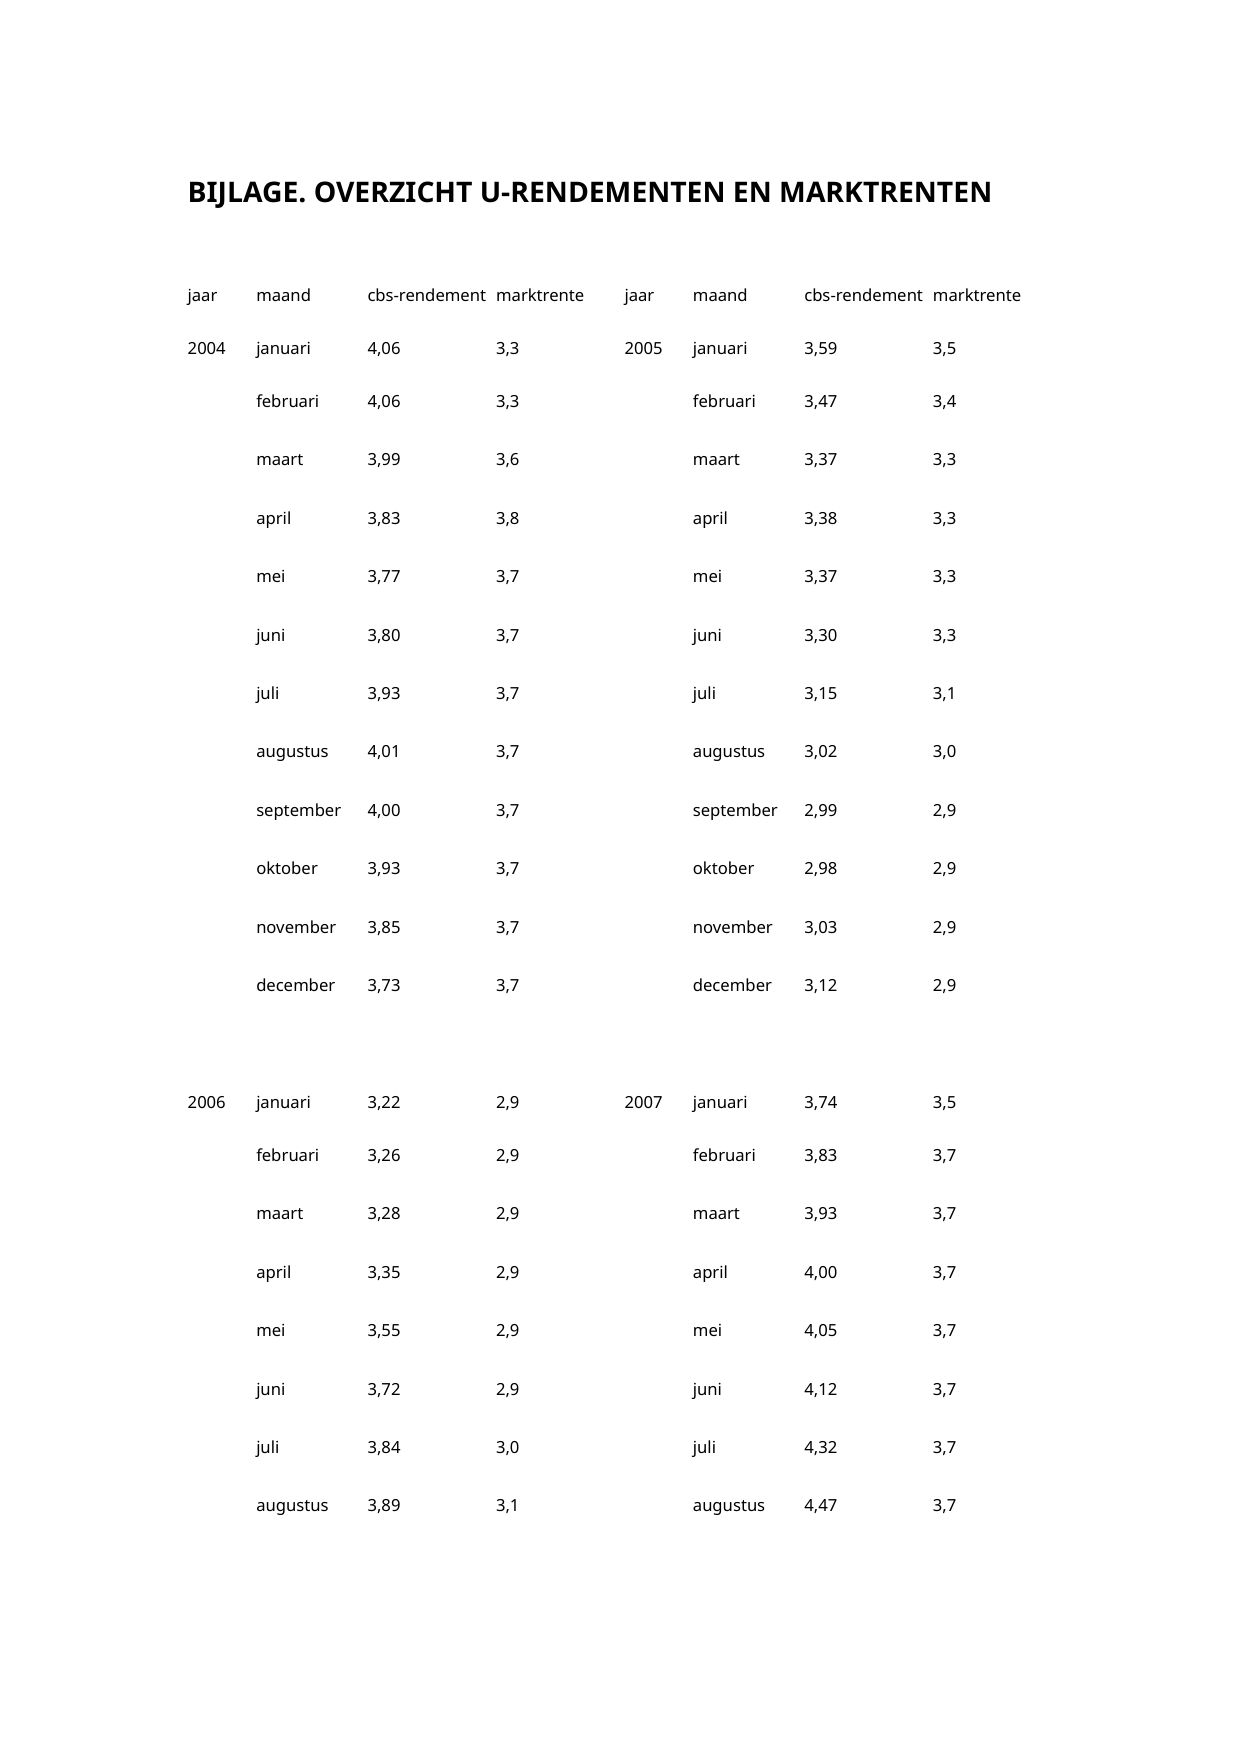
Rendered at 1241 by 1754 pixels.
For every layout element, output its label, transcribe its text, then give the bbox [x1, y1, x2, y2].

table_cell [188, 740, 256, 798]
table_cell 3,93 [804, 1202, 933, 1260]
table_cell 3,83 [804, 1144, 933, 1202]
table_cell [624, 448, 693, 506]
table_cell [188, 623, 256, 682]
table_cell [188, 506, 256, 565]
table_cell februari [693, 1144, 804, 1202]
table_cell 3,7 [933, 1144, 1053, 1202]
table_cell 3,5 [933, 337, 1053, 389]
table_cell 3,8 [496, 506, 624, 565]
table_cell 2004 [188, 337, 256, 389]
table_cell 3,7 [933, 1494, 1053, 1552]
table_cell juni [693, 623, 804, 682]
table_cell [624, 740, 693, 798]
table_cell 3,84 [367, 1436, 496, 1494]
table_cell mei [256, 565, 367, 623]
table_cell [624, 565, 693, 623]
table_cell 3,28 [367, 1202, 496, 1260]
table_cell juli [693, 1436, 804, 1494]
table_cell januari [256, 1091, 367, 1143]
table_cell 3,7 [496, 915, 624, 974]
table_cell 3,7 [496, 565, 624, 623]
table_cell 3,0 [496, 1436, 624, 1494]
table_cell 2,9 [933, 799, 1053, 857]
table_cell 3,3 [933, 506, 1053, 565]
table_cell 3,93 [367, 682, 496, 740]
table_cell [188, 1319, 256, 1377]
table_cell [496, 1032, 624, 1091]
table_cell [188, 799, 256, 857]
table_cell november [256, 915, 367, 974]
table_cell [624, 1144, 693, 1202]
table_cell 3,38 [804, 506, 933, 565]
table_cell februari [693, 390, 804, 448]
table_cell augustus [693, 740, 804, 798]
table_cell 3,26 [367, 1144, 496, 1202]
table_cell [367, 1032, 496, 1091]
table_cell 4,05 [804, 1319, 933, 1377]
table_header cbs-rendement [804, 284, 933, 337]
table_cell januari [693, 337, 804, 389]
table_cell [188, 448, 256, 506]
table_cell [624, 857, 693, 915]
table_cell januari [256, 337, 367, 389]
table_cell 3,1 [933, 682, 1053, 740]
table_cell 4,32 [804, 1436, 933, 1494]
table_cell 2,9 [496, 1091, 624, 1143]
table_cell 3,89 [367, 1494, 496, 1552]
table_cell september [256, 799, 367, 857]
table_cell 3,6 [496, 448, 624, 506]
table_cell 4,01 [367, 740, 496, 798]
table_cell april [256, 1260, 367, 1319]
table_cell [624, 1436, 693, 1494]
table_cell 3,74 [804, 1091, 933, 1143]
table_cell [188, 974, 256, 1032]
table_cell 3,0 [933, 740, 1053, 798]
table_cell 3,02 [804, 740, 933, 798]
table_cell 3,5 [933, 1091, 1053, 1143]
table_cell april [693, 506, 804, 565]
table_cell 3,85 [367, 915, 496, 974]
table_cell juni [256, 1377, 367, 1436]
table_cell [188, 857, 256, 915]
table_cell juni [693, 1377, 804, 1436]
table_cell juli [693, 682, 804, 740]
table_cell [188, 915, 256, 974]
table_cell 3,7 [933, 1377, 1053, 1436]
table_cell 2,98 [804, 857, 933, 915]
table_cell 3,7 [496, 682, 624, 740]
table_cell [188, 1032, 256, 1091]
table_cell 3,77 [367, 565, 496, 623]
table_cell [624, 1319, 693, 1377]
table_cell [624, 799, 693, 857]
table_cell [624, 1377, 693, 1436]
table_cell 2,9 [496, 1144, 624, 1202]
table_cell [624, 682, 693, 740]
table_cell [624, 915, 693, 974]
table_cell 3,73 [367, 974, 496, 1032]
table_cell juli [256, 682, 367, 740]
table_cell 3,7 [496, 740, 624, 798]
table_cell 2,9 [933, 974, 1053, 1032]
table_cell [624, 1202, 693, 1260]
table_cell maart [693, 1202, 804, 1260]
table_cell 2,9 [496, 1260, 624, 1319]
table_cell december [256, 974, 367, 1032]
table_cell 2,9 [933, 857, 1053, 915]
table_cell [188, 565, 256, 623]
table_cell [624, 506, 693, 565]
table_header jaar [188, 284, 256, 337]
table_cell [256, 1032, 367, 1091]
table_cell 2,9 [933, 915, 1053, 974]
table_cell juni [256, 623, 367, 682]
table_cell 3,3 [496, 337, 624, 389]
table_cell 2007 [624, 1091, 693, 1143]
table_cell [804, 1032, 933, 1091]
table_cell [188, 682, 256, 740]
table_cell augustus [256, 740, 367, 798]
table_cell 3,03 [804, 915, 933, 974]
table_cell oktober [256, 857, 367, 915]
table_cell 2006 [188, 1091, 256, 1143]
table_cell 3,99 [367, 448, 496, 506]
table_cell 3,3 [933, 565, 1053, 623]
table_cell [624, 390, 693, 448]
table_cell 3,80 [367, 623, 496, 682]
table_cell 3,7 [933, 1260, 1053, 1319]
table_cell 2,9 [496, 1377, 624, 1436]
table_cell [188, 1202, 256, 1260]
table_cell [188, 1494, 256, 1552]
table_cell 3,37 [804, 565, 933, 623]
table_cell 3,47 [804, 390, 933, 448]
table_cell 3,35 [367, 1260, 496, 1319]
table_cell 3,1 [496, 1494, 624, 1552]
table_cell 3,30 [804, 623, 933, 682]
table_cell april [693, 1260, 804, 1319]
table_cell 3,55 [367, 1319, 496, 1377]
table_cell 3,93 [367, 857, 496, 915]
table_cell 4,00 [367, 799, 496, 857]
table_cell 3,37 [804, 448, 933, 506]
table_cell 3,7 [496, 857, 624, 915]
table_cell 4,00 [804, 1260, 933, 1319]
table_cell 4,12 [804, 1377, 933, 1436]
table_cell 2,99 [804, 799, 933, 857]
table_cell [188, 390, 256, 448]
table_cell 2,9 [496, 1319, 624, 1377]
table_cell september [693, 799, 804, 857]
table_cell 4,06 [367, 390, 496, 448]
table_header maand [693, 284, 804, 337]
table_cell [693, 1032, 804, 1091]
table_cell [933, 1032, 1053, 1091]
table_cell 3,3 [933, 623, 1053, 682]
table_cell [188, 1436, 256, 1494]
table_cell december [693, 974, 804, 1032]
table_header jaar [624, 284, 693, 337]
table_cell [624, 1260, 693, 1319]
table_cell 3,7 [933, 1436, 1053, 1494]
table_header marktrente [496, 284, 624, 337]
table_header marktrente [933, 284, 1053, 337]
table_cell januari [693, 1091, 804, 1143]
table_cell augustus [256, 1494, 367, 1552]
table_cell november [693, 915, 804, 974]
table_cell 3,3 [933, 448, 1053, 506]
table_cell 3,7 [933, 1319, 1053, 1377]
table_cell februari [256, 390, 367, 448]
table_cell 3,15 [804, 682, 933, 740]
table_cell [624, 974, 693, 1032]
table_cell 3,7 [496, 623, 624, 682]
table_cell 3,12 [804, 974, 933, 1032]
table_cell juli [256, 1436, 367, 1494]
table_cell [188, 1377, 256, 1436]
table_cell oktober [693, 857, 804, 915]
table_cell 2,9 [496, 1202, 624, 1260]
table_cell [624, 1494, 693, 1552]
table_cell 3,4 [933, 390, 1053, 448]
table_cell februari [256, 1144, 367, 1202]
table_cell 3,22 [367, 1091, 496, 1143]
table_cell 3,83 [367, 506, 496, 565]
table_cell 3,7 [933, 1202, 1053, 1260]
table_header maand [256, 284, 367, 337]
table_cell [188, 1144, 256, 1202]
table_cell maart [693, 448, 804, 506]
table_cell [188, 1260, 256, 1319]
table_cell 2005 [624, 337, 693, 389]
table_cell 3,72 [367, 1377, 496, 1436]
table_cell [624, 623, 693, 682]
table_cell mei [693, 565, 804, 623]
table_cell april [256, 506, 367, 565]
subtitle BIJLAGE. OVERZICHT U-RENDEMENTEN EN MARKTRENTEN [187, 172, 1053, 211]
table_cell 3,7 [496, 974, 624, 1032]
table_cell mei [693, 1319, 804, 1377]
table_cell 3,7 [496, 799, 624, 857]
table_header cbs-rendement [367, 284, 496, 337]
table_cell maart [256, 448, 367, 506]
table_cell mei [256, 1319, 367, 1377]
table_cell 4,47 [804, 1494, 933, 1552]
table_cell augustus [693, 1494, 804, 1552]
table_cell maart [256, 1202, 367, 1260]
table_cell [624, 1032, 693, 1091]
table_cell 4,06 [367, 337, 496, 389]
table_cell 3,59 [804, 337, 933, 389]
table_cell 3,3 [496, 390, 624, 448]
